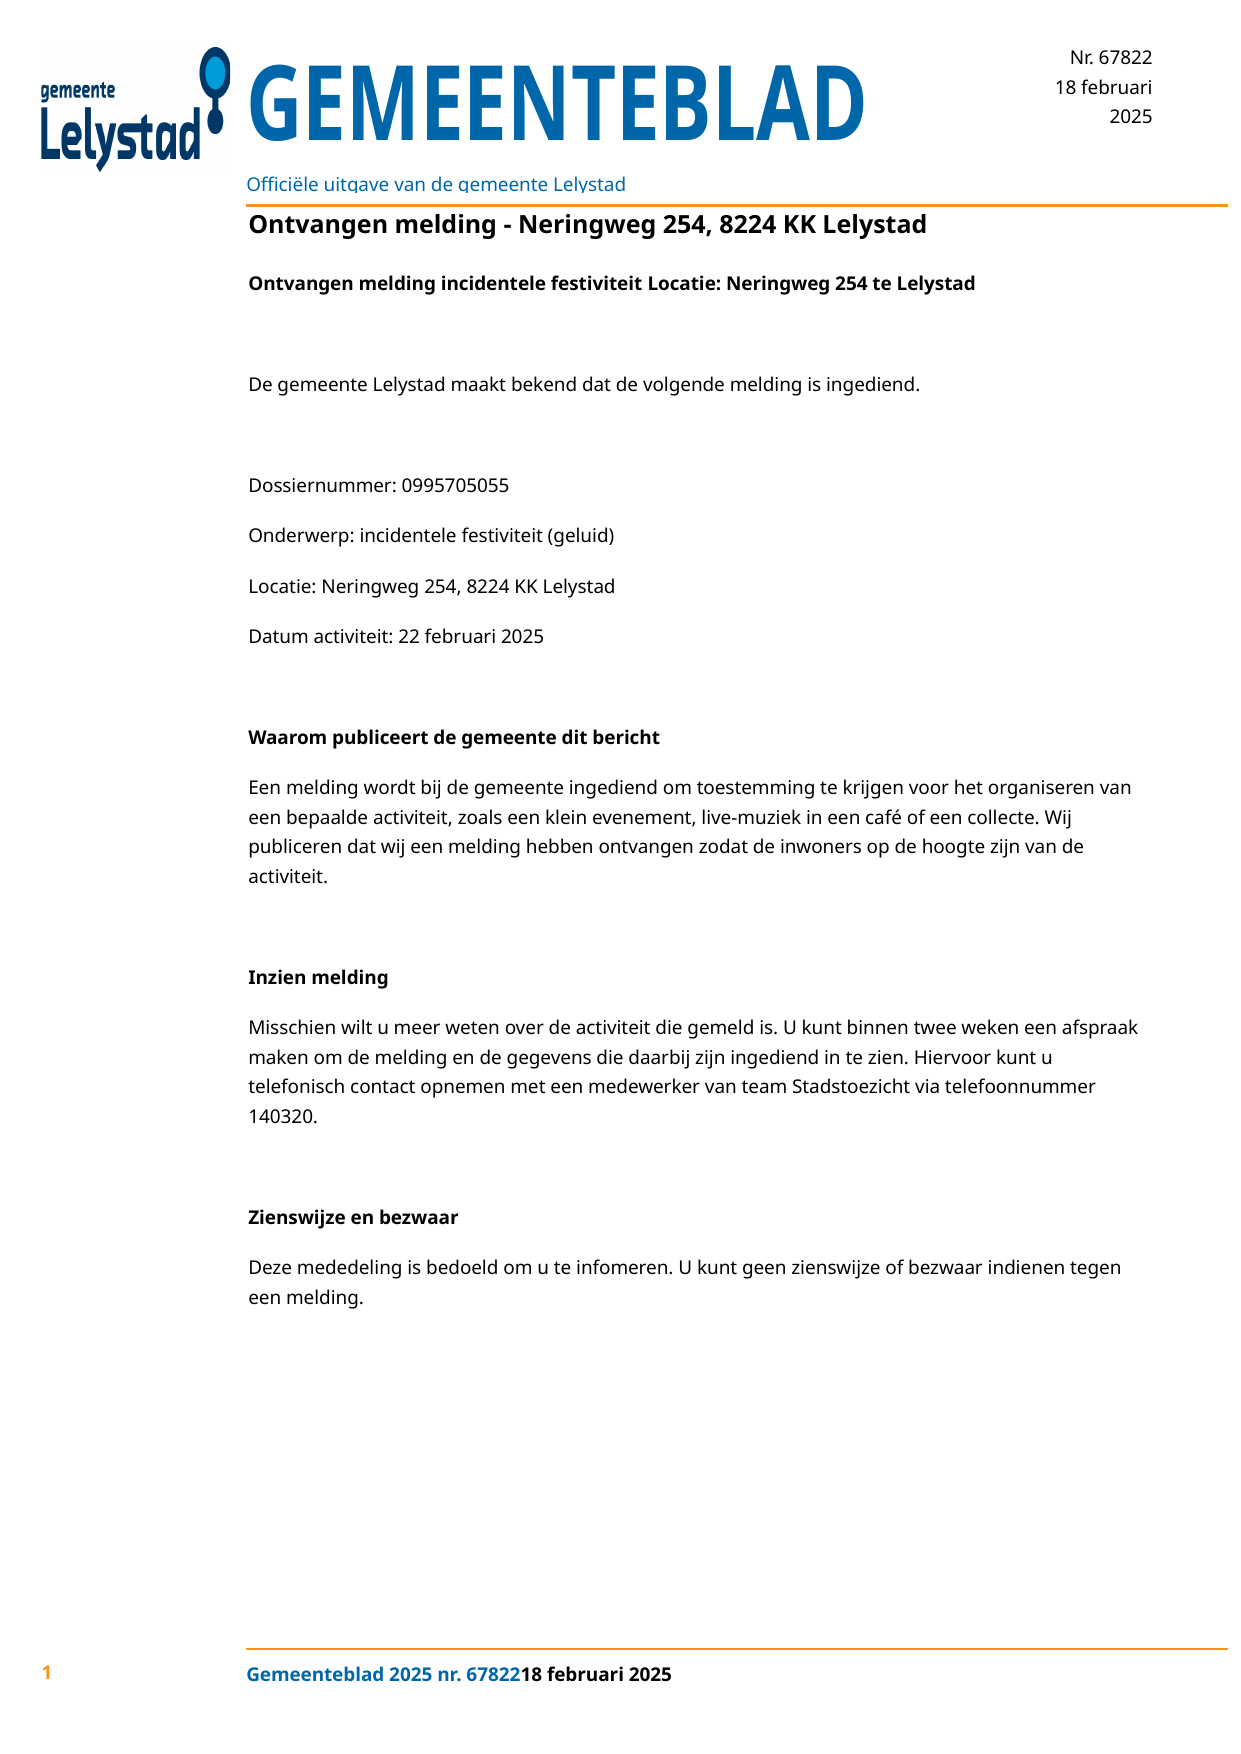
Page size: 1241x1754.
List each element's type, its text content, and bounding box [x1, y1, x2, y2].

text Onderwerp: incidentele festiviteit (geluid) [248, 522, 1152, 548]
text Inzien melding [248, 964, 1152, 990]
text Deze mededeling is bedoeld om u te infomeren. U kunt geen zienswijze of bezwaar indienen tegen een melding. [248, 1254, 1152, 1310]
text Misschien wilt u meer weten over de activiteit die gemeld is. U kunt binnen twee weken een afspraak maken om de melding en de gegevens die daarbij zijn ingediend in te zien. Hiervoor kunt u telefonisch contact opnemen met een medewerker van team Stadstoezicht via telefoonnummer 140320. [248, 1014, 1152, 1129]
text Een melding wordt bij de gemeente ingediend om toestemming te krijgen voor het organiseren van een bepaalde activiteit, zoals een klein evenement, live-muziek in een café of een collecte. Wij publiceren dat wij een melding hebben ontvangen zodat de inwoners op de hoogte zijn van de activiteit. [248, 774, 1152, 889]
text Locatie: Neringweg 254, 8224 KK Lelystad [248, 573, 1152, 598]
text Dossiernummer: 0995705055 [248, 472, 1152, 498]
text Waarom publiceert de gemeente dit bericht [248, 724, 1152, 750]
text Datum activiteit: 22 februari 2025 [248, 623, 1152, 649]
text Zienswijze en bezwaar [248, 1204, 1152, 1230]
text Ontvangen melding - Neringweg 254, 8224 KK Lelystad [248, 207, 1152, 241]
text De gemeente Lelystad maakt bekend dat de volgende melding is ingediend. [248, 371, 1152, 397]
text Ontvangen melding incidentele festiviteit Locatie: Neringweg 254 te Lelystad [248, 270, 1152, 296]
picture [41, 47, 231, 172]
